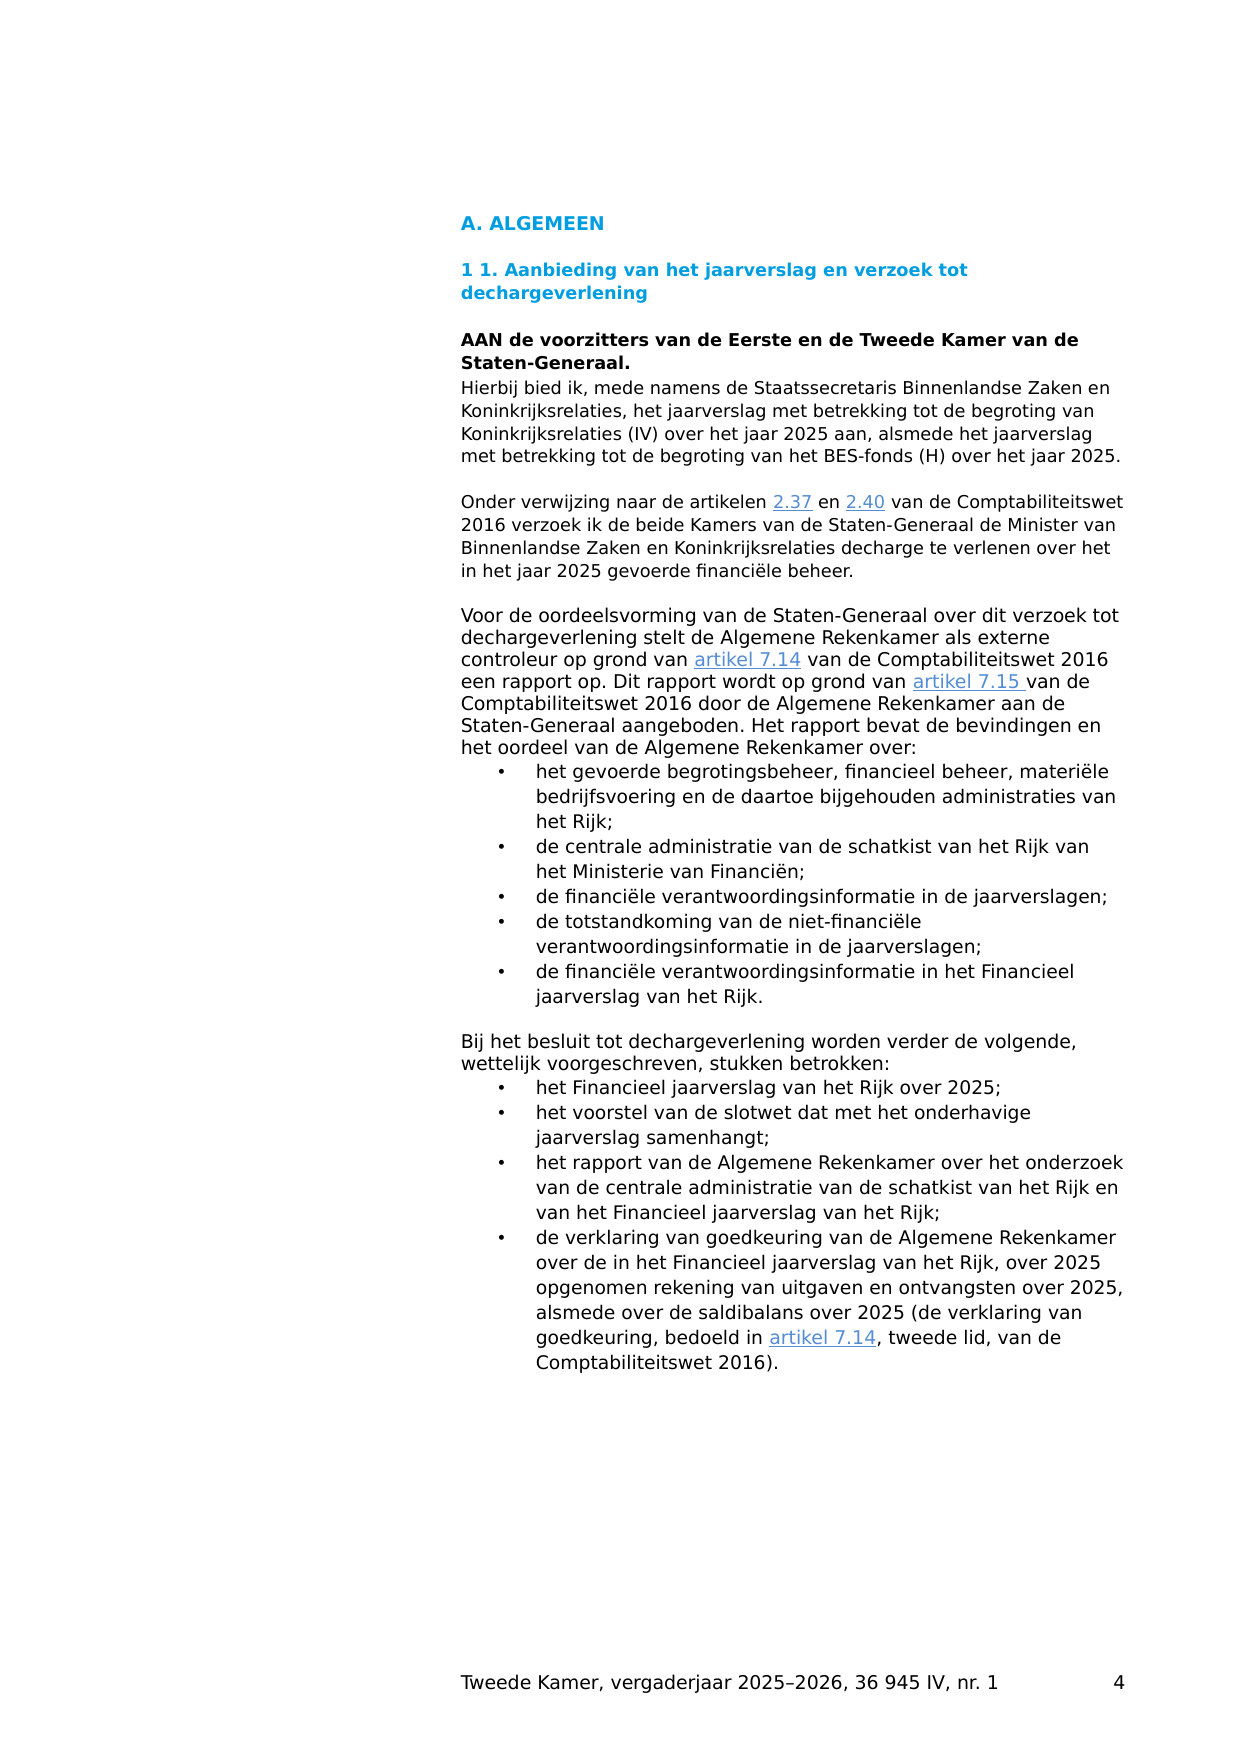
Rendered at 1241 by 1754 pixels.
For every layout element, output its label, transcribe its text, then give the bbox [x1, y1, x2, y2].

text Bij het besluit tot dechargeverlening worden verder de volgende, wettelijk voorgeschreven, stukken betrokken: [461, 1031, 1125, 1075]
list de totstandkoming van de niet-financiële verantwoordingsinformatie in de jaarverslagen; [498, 909, 1125, 959]
title A. Algemeen [461, 213, 1125, 235]
list het voorstel van de slotwet dat met het onderhavige jaarverslag samenhangt; [498, 1100, 1125, 1150]
title 1 1. Aanbieding van het jaarverslag en verzoek tot dechargeverlening [461, 258, 1125, 304]
list het rapport van de Algemene Rekenkamer over het onderzoek van de centrale administratie van de schatkist van het Rijk en van het Financieel jaarverslag van het Rijk; [498, 1150, 1125, 1225]
text Voor de oordeelsvorming van de Staten-Generaal over dit verzoek tot dechargeverlening stelt de Algemene Rekenkamer als externe controleur op grond van artikel 7.14 van de Comptabiliteitswet 2016 een rapport op. Dit rapport wordt op grond van artikel 7.15 van de Comptabiliteitswet 2016 door de Algemene Rekenkamer aan de Staten-Generaal aangeboden. Het rapport bevat de bevindingen en het oordeel van de Algemene Rekenkamer over: [461, 605, 1125, 759]
list de verklaring van goedkeuring van de Algemene Rekenkamer over de in het Financieel jaarverslag van het Rijk, over 2025 opgenomen rekening van uitgaven en ontvangsten over 2025, alsmede over de saldibalans over 2025 (de verklaring van goedkeuring, bedoeld in artikel 7.14, tweede lid, van de Comptabiliteitswet 2016). [498, 1225, 1125, 1375]
list de financiële verantwoordingsinformatie in de jaarverslagen; [498, 884, 1125, 909]
list de centrale administratie van de schatkist van het Rijk van het Ministerie van Financiën; [498, 834, 1125, 884]
list het gevoerde begrotingsbeheer, financieel beheer, materiële bedrijfsvoering en de daartoe bijgehouden administraties van het Rijk; [498, 759, 1125, 834]
text Onder verwijzing naar de artikelen 2.37 en 2.40 van de Comptabiliteitswet 2016 verzoek ik de beide Kamers van de Staten-Generaal de Minister van Binnenlandse Zaken en Koninkrijksrelaties decharge te verlenen over het in het jaar 2025 gevoerde financiële beheer. [461, 490, 1125, 582]
text AAN de voorzitters van de Eerste en de Tweede Kamer van de Staten-Generaal. [461, 328, 1125, 374]
list de financiële verantwoordingsinformatie in het Financieel jaarverslag van het Rijk. [498, 959, 1125, 1009]
list het Financieel jaarverslag van het Rijk over 2025; [498, 1075, 1125, 1100]
text Hierbij bied ik, mede namens de Staatssecretaris Binnenlandse Zaken en Koninkrijksrelaties, het jaarverslag met betrekking tot de begroting van Koninkrijksrelaties (IV) over het jaar 2025 aan, alsmede het jaarverslag met betrekking tot de begroting van het BES-fonds (H) over het jaar 2025. [461, 376, 1125, 467]
